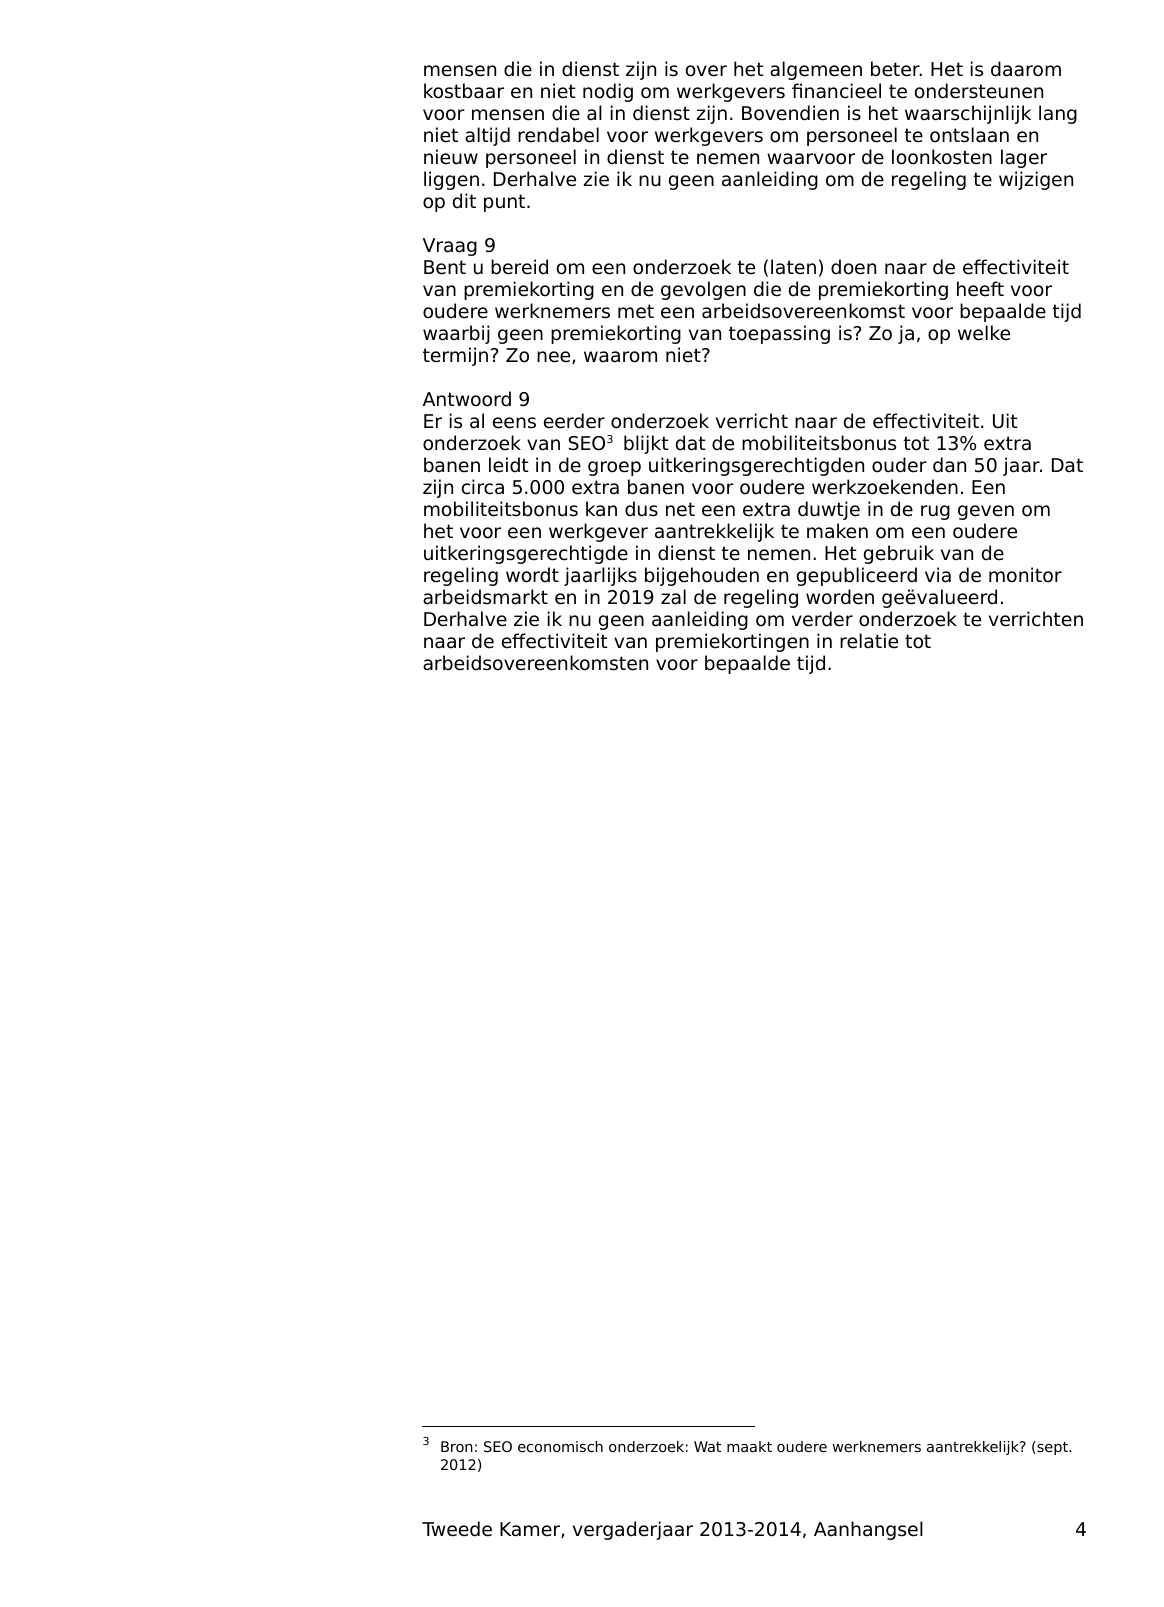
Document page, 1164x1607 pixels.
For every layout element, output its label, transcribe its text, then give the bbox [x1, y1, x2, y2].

text Bron: SEO economisch onderzoek: Wat maakt oudere werknemers aantrekkelijk? (sept. 2012) [422, 1435, 1087, 1474]
text Bent u bereid om een onderzoek te (laten) doen naar de effectiviteit van premiekorting en de gevolgen die de premiekorting heeft voor oudere werknemers met een arbeidsovereenkomst voor bepaalde tijd waarbij geen premiekorting van toepassing is? Zo ja, op welke termijn? Zo nee, waarom niet? [422, 257, 1087, 367]
text Vraag 9 [422, 235, 1087, 257]
text mensen die in dienst zijn is over het algemeen beter. Het is daarom kostbaar en niet nodig om werkgevers financieel te ondersteunen voor mensen die al in dienst zijn. Bovendien is het waarschijnlijk lang niet altijd rendabel voor werkgevers om personeel te ontslaan en nieuw personeel in dienst te nemen waarvoor de loonkosten lager liggen. Derhalve zie ik nu geen aanleiding om de regeling te wijzigen op dit punt. [422, 59, 1087, 213]
text Antwoord 9 [422, 389, 1087, 411]
text Er is al eens eerder onderzoek verricht naar de effectiviteit. Uit onderzoek van SEO blijkt dat de mobiliteitsbonus tot 13% extra banen leidt in de groep uitkeringsgerechtigden ouder dan 50 jaar. Dat zijn circa 5.000 extra banen voor oudere werkzoekenden. Een mobiliteitsbonus kan dus net een extra duwtje in de rug geven om het voor een werkgever aantrekkelijk te maken om een oudere uitkeringsgerechtigde in dienst te nemen. Het gebruik van de regeling wordt jaarlijks bijgehouden en gepubliceerd via de monitor arbeidsmarkt en in 2019 zal de regeling worden geëvalueerd. Derhalve zie ik nu geen aanleiding om verder onderzoek te verrichten naar de effectiviteit van premiekortingen in relatie tot arbeidsovereenkomsten voor bepaalde tijd. [422, 411, 1087, 675]
